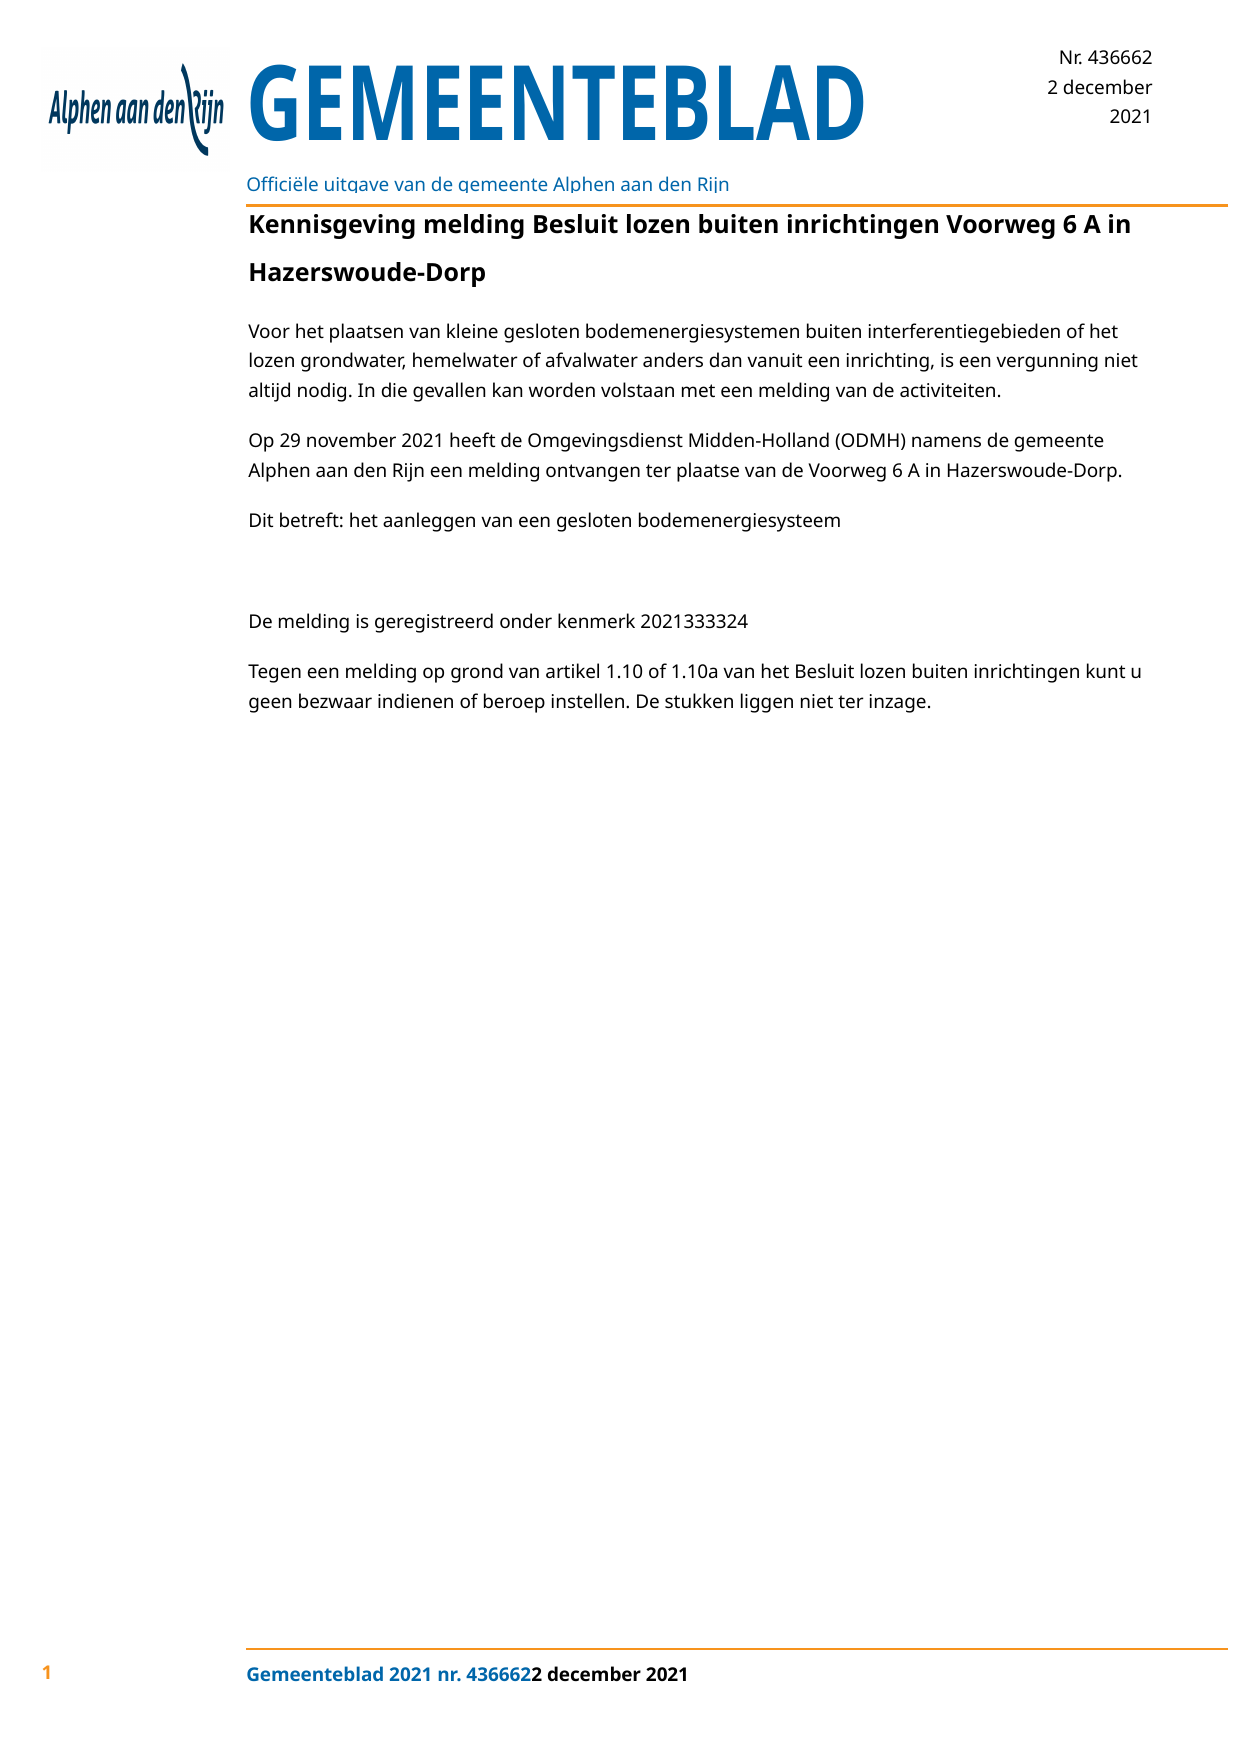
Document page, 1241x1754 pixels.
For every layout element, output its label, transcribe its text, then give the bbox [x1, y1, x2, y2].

text De melding is geregistreerd onder kenmerk 2021333324 [248, 608, 1152, 634]
text Voor het plaatsen van kleine gesloten bodemenergiesystemen buiten interferentiegebieden of het lozen grondwater, hemelwater of afvalwater anders dan vanuit een inrichting, is een vergunning niet altijd nodig. In die gevallen kan worden volstaan met een melding van de activiteiten. [248, 318, 1152, 403]
text Kennisgeving melding Besluit lozen buiten inrichtingen Voorweg 6 A in Hazerswoude-Dorp [248, 207, 1152, 288]
picture [41, 47, 231, 172]
text Tegen een melding op grond van artikel 1.10 of 1.10a van het Besluit lozen buiten inrichtingen kunt u geen bezwaar indienen of beroep instellen. De stukken liggen niet ter inzage. [248, 659, 1152, 714]
text Dit betreft: het aanleggen van een gesloten bodemenergiesysteem [248, 507, 1152, 533]
text Op 29 november 2021 heeft de Omgevingsdienst Midden-Holland (ODMH) namens de gemeente Alphen aan den Rijn een melding ontvangen ter plaatse van de Voorweg 6 A in Hazerswoude-Dorp. [248, 427, 1152, 483]
